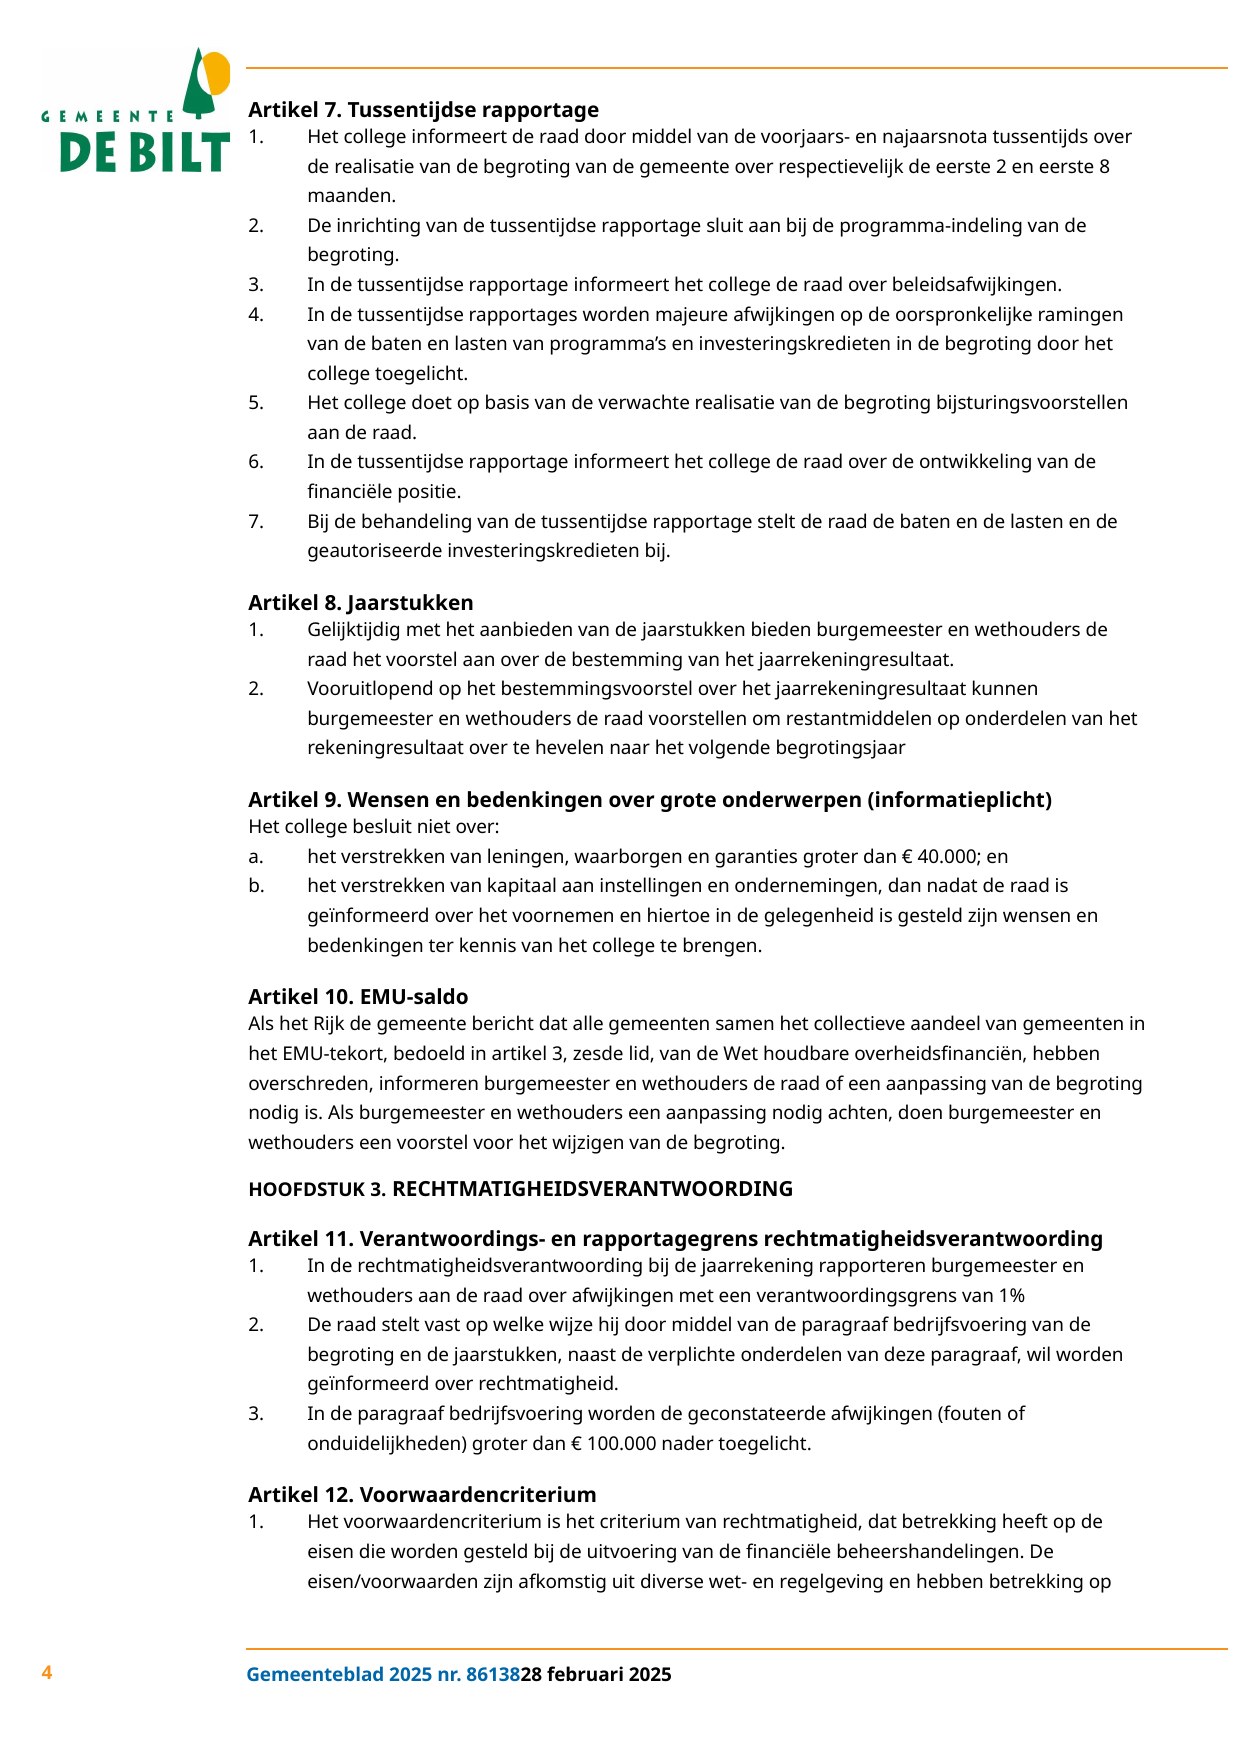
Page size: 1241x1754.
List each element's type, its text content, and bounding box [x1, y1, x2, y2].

list het verstrekken van kapitaal aan instellingen en ondernemingen, dan nadat de raad is geïnformeerd over het voornemen en hiertoe in de gelegenheid is gesteld zijn wensen en bedenkingen ter kennis van het college te brengen. [248, 873, 1152, 957]
list Gelijktijdig met het aanbieden van de jaarstukken bieden burgemeester en wethouders de raad het voorstel aan over de bestemming van het jaarrekeningresultaat. [248, 616, 1152, 672]
list In de tussentijdse rapportage informeert het college de raad over de ontwikkeling van de financiële positie. [248, 449, 1152, 504]
list De raad stelt vast op welke wijze hij door middel van de paragraaf bedrijfsvoering van de begroting en de jaarstukken, naast de verplichte onderdelen van deze paragraaf, wil worden geïnformeerd over rechtmatigheid. [248, 1311, 1152, 1396]
text HOOFDSTUK 3. RECHTMATIGHEIDSVERANTWOORDING [248, 1174, 1152, 1203]
text Artikel 11. Verantwoordings- en rapportagegrens rechtmatigheidsverantwoording [248, 1224, 1152, 1252]
list Het college informeert de raad door middel van de voorjaars- en najaarsnota tussentijds over de realisatie van de begroting van de gemeente over respectievelijk de eerste 2 en eerste 8 maanden. [248, 123, 1152, 208]
text Artikel 9. Wensen en bedenkingen over grote onderwerpen (informatieplicht) [248, 785, 1152, 813]
text Artikel 10. EMU-saldo [248, 982, 1152, 1011]
list De inrichting van de tussentijdse rapportage sluit aan bij de programma-indeling van de begroting. [248, 212, 1152, 267]
list Het college doet op basis van de verwachte realisatie van de begroting bijsturingsvoorstellen aan de raad. [248, 389, 1152, 445]
text Artikel 12. Voorwaardencriterium [248, 1480, 1152, 1509]
list het verstrekken van leningen, waarborgen en garanties groter dan € 40.000; en [248, 843, 1152, 869]
picture [41, 47, 231, 172]
list In de tussentijdse rapportage informeert het college de raad over beleidsafwijkingen. [248, 271, 1152, 297]
text Artikel 7. Tussentijdse rapportage [248, 95, 1152, 123]
list Vooruitlopend op het bestemmingsvoorstel over het jaarrekeningresultaat kunnen burgemeester en wethouders de raad voorstellen om restantmiddelen op onderdelen van het rekeningresultaat over te hevelen naar het volgende begrotingsjaar [248, 675, 1152, 760]
list Bij de behandeling van de tussentijdse rapportage stelt de raad de baten en de lasten en de geautoriseerde investeringskredieten bij. [248, 508, 1152, 563]
list In de paragraaf bedrijfsvoering worden de geconstateerde afwijkingen (fouten of onduidelijkheden) groter dan € 100.000 nader toegelicht. [248, 1400, 1152, 1456]
list In de rechtmatigheidsverantwoording bij de jaarrekening rapporteren burgemeester en wethouders aan de raad over afwijkingen met een verantwoordingsgrens van 1% [248, 1252, 1152, 1308]
list In de tussentijdse rapportages worden majeure afwijkingen op de oorspronkelijke ramingen van de baten en lasten van programma’s en investeringskredieten in de begroting door het college toegelicht. [248, 301, 1152, 386]
text Als het Rijk de gemeente bericht dat alle gemeenten samen het collectieve aandeel van gemeenten in het EMU-tekort, bedoeld in artikel 3, zesde lid, van de Wet houdbare overheidsfinanciën, hebben overschreden, informeren burgemeester en wethouders de raad of een aanpassing van de begroting nodig is. Als burgemeester en wethouders een aanpassing nodig achten, doen burgemeester en wethouders een voorstel voor het wijzigen van de begroting. [248, 1011, 1152, 1155]
text Artikel 8. Jaarstukken [248, 588, 1152, 616]
list Het voorwaardencriterium is het criterium van rechtmatigheid, dat betrekking heeft op de eisen die worden gesteld bij de uitvoering van de financiële beheershandelingen. De eisen/voorwaarden zijn afkomstig uit diverse wet- en regelgeving en hebben betrekking op [248, 1509, 1152, 1593]
text Het college besluit niet over: [248, 813, 1152, 839]
